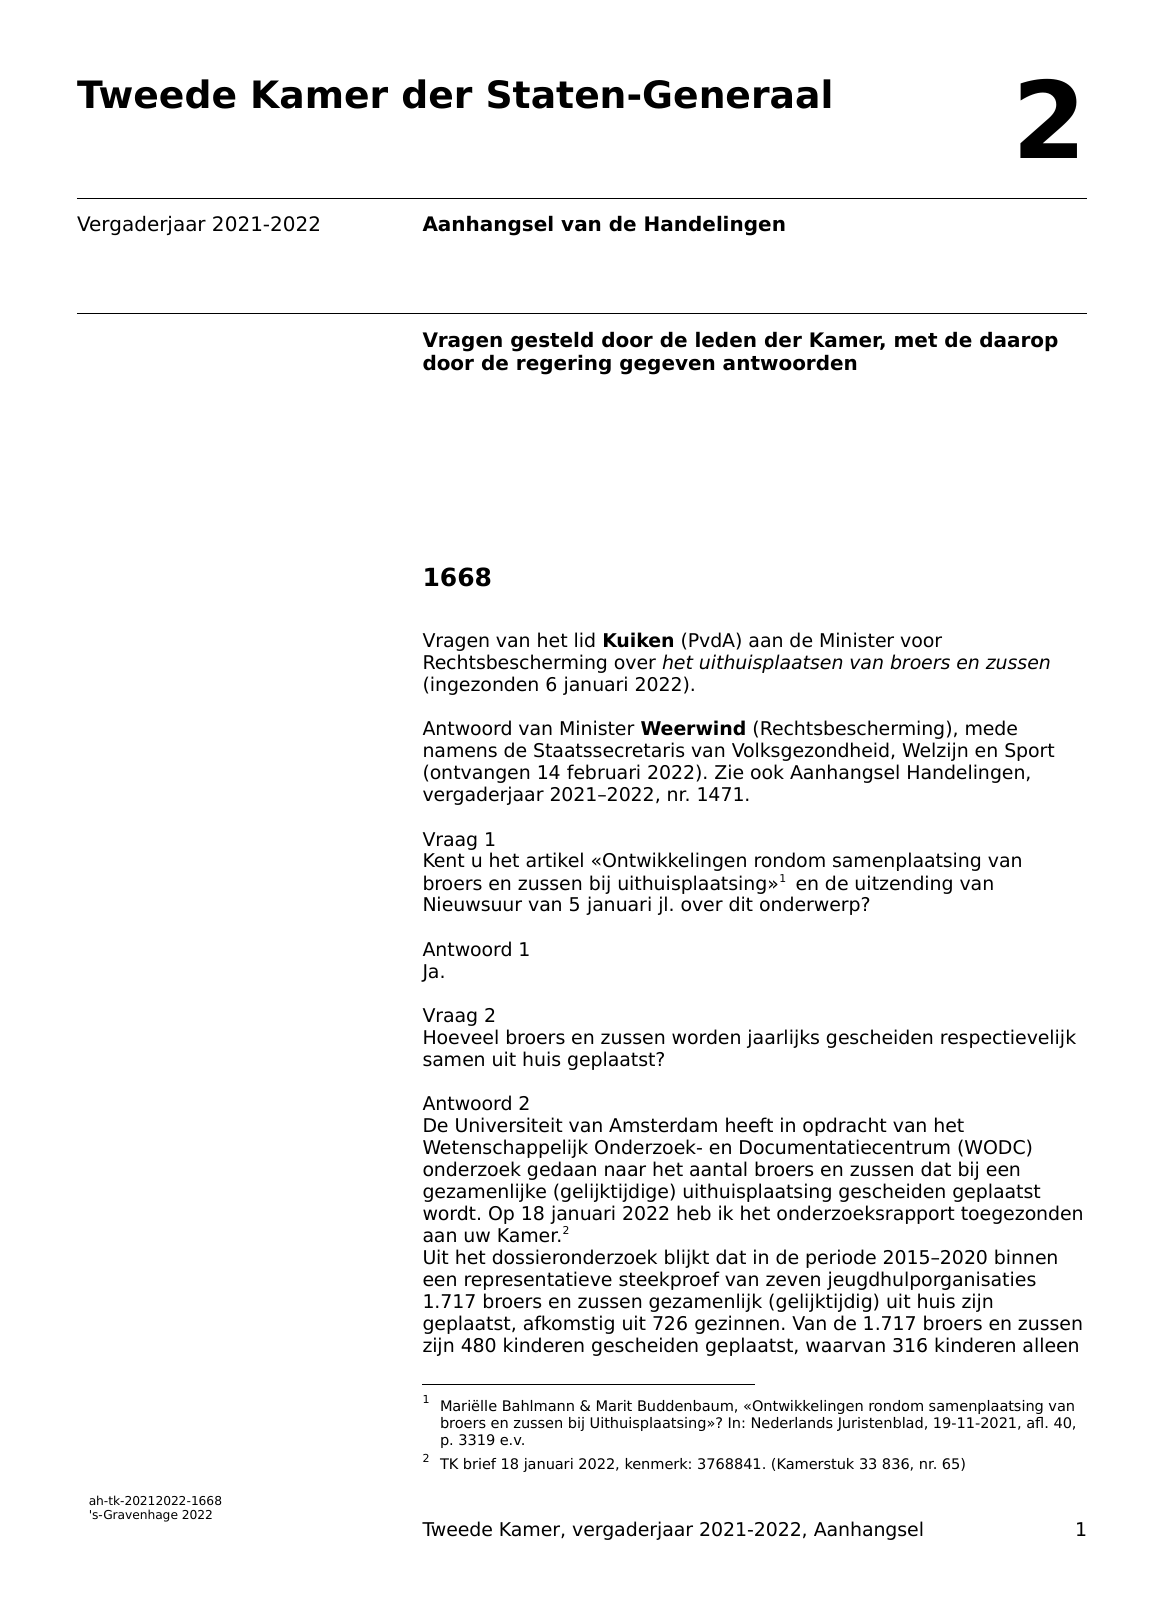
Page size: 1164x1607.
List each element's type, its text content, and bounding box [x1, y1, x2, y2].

text Vragen van het lid Kuiken (PvdA) aan de Minister voor Rechtsbescherming over het uithuisplaatsen van broers en zussen (ingezonden 6 januari 2022). [422, 630, 1087, 696]
text Ja. [422, 961, 1087, 982]
text TK brief 18 januari 2022, kenmerk: 3768841. (Kamerstuk 33 836, nr. 65) [422, 1452, 1087, 1474]
text Hoeveel broers en zussen worden jaarlijks gescheiden respectievelijk samen uit huis geplaatst? [422, 1027, 1087, 1071]
table_header Tweede Kamer der Staten-Generaal [77, 59, 886, 198]
text Antwoord 1 [422, 938, 1087, 961]
text Mariëlle Bahlmann & Marit Buddenbaum, «Ontwikkelingen rondom samenplaatsing van broers en zussen bij Uithuisplaatsing»? In: Nederlands Juristenblad, 19-11-2021, afl. 40, p. 3319 e.v. [422, 1393, 1087, 1449]
text 1668 [422, 563, 1087, 592]
text Kent u het artikel «Ontwikkelingen rondom samenplaatsing van broers en zussen bij uithuisplaatsing» en de uitzending van Nieuwsuur van 5 januari jl. over dit onderwerp? [422, 850, 1087, 916]
text De Universiteit van Amsterdam heeft in opdracht van het Wetenschappelijk Onderzoek- en Documentatiecentrum (WODC) onderzoek gedaan naar het aantal broers en zussen dat bij een gezamenlijke (gelijktijdige) uithuisplaatsing gescheiden geplaatst wordt. Op 18 januari 2022 heb ik het onderzoeksrapport toegezonden aan uw Kamer. [422, 1115, 1087, 1247]
table_header 2 [886, 59, 1087, 198]
text Vraag 1 [422, 828, 1087, 850]
table_cell Aanhangsel van de Handelingen [422, 199, 1087, 313]
text Uit het dossieronderzoek blijkt dat in de periode 2015–2020 binnen een representatieve steekproef van zeven jeugdhulporganisaties 1.717 broers en zussen gezamenlijk (gelijktijdig) uit huis zijn geplaatst, afkomstig uit 726 gezinnen. Van de 1.717 broers en zussen zijn 480 kinderen gescheiden geplaatst, waarvan 316 kinderen alleen [422, 1247, 1087, 1357]
text ah-tk-20212022-1668 [88, 1494, 323, 1508]
table_cell [77, 314, 422, 375]
text 's-Gravenhage 2022 [88, 1508, 323, 1522]
text Antwoord 2 [422, 1093, 1087, 1115]
text Antwoord van Minister Weerwind (Rechtsbescherming), mede namens de Staatssecretaris van Volksgezondheid, Welzijn en Sport (ontvangen 14 februari 2022). Zie ook Aanhangsel Handelingen, vergaderjaar 2021–2022, nr. 1471. [422, 718, 1087, 806]
table_cell Vragen gesteld door de leden der Kamer, met de daarop door de regering gegeven antwoorden [422, 314, 1087, 375]
table_cell Vergaderjaar 2021-2022 [77, 199, 422, 313]
text Vraag 2 [422, 1005, 1087, 1027]
